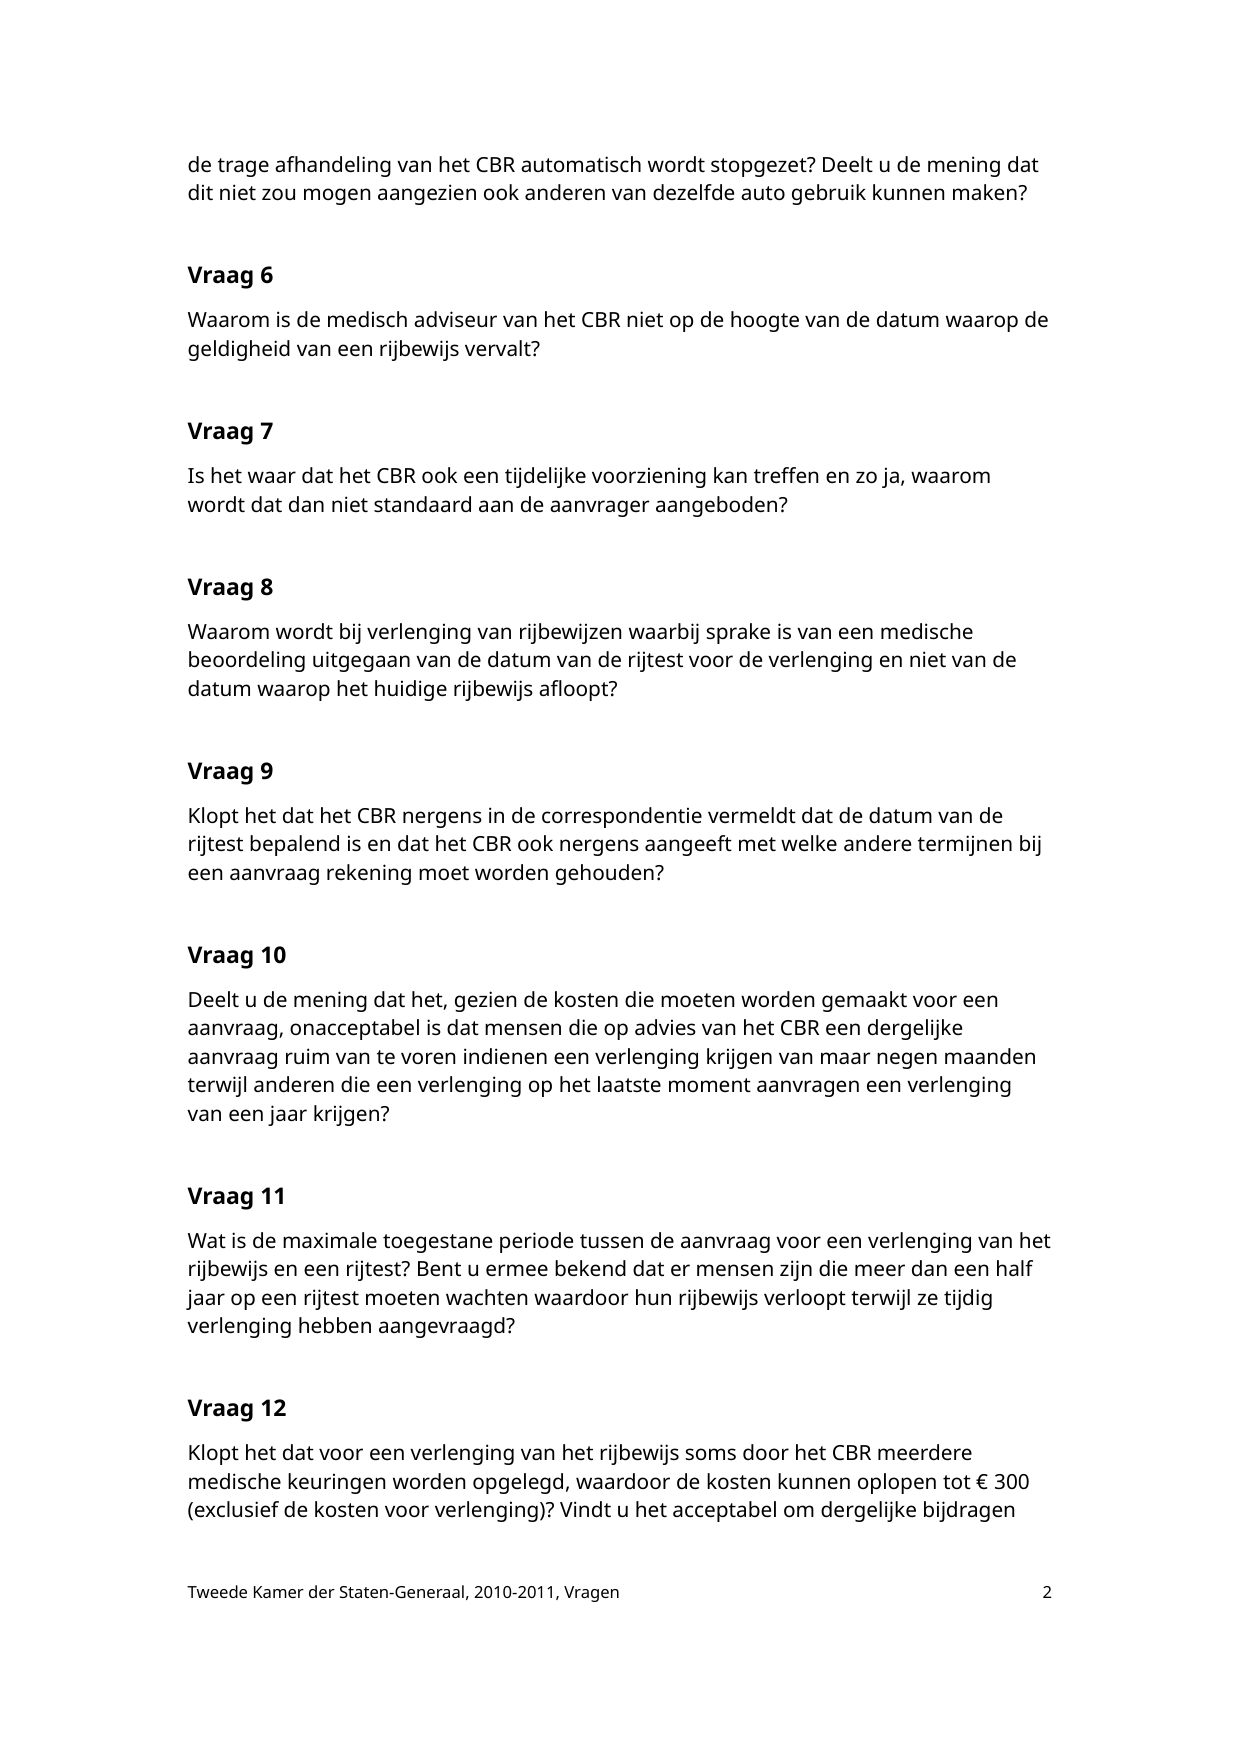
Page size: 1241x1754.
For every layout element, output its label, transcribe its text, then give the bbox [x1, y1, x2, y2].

subtitle Vraag 6 [187, 259, 1053, 291]
subtitle Vraag 9 [187, 755, 1053, 786]
text de trage afhandeling van het CBR automatisch wordt stopgezet? Deelt u de mening dat dit niet zou mogen aangezien ook anderen van dezelfde auto gebruik kunnen maken? [187, 150, 1053, 207]
text Wat is de maximale toegestane periode tussen de aanvraag voor een verlenging van het rijbewijs en een rijtest? Bent u ermee bekend dat er mensen zijn die meer dan een half jaar op een rijtest moeten wachten waardoor hun rijbewijs verloopt terwijl ze tijdig verlenging hebben aangevraagd? [187, 1226, 1053, 1340]
subtitle Vraag 8 [187, 571, 1053, 602]
text Klopt het dat het CBR nergens in de correspondentie vermeldt dat de datum van de rijtest bepalend is en dat het CBR ook nergens aangeeft met welke andere termijnen bij een aanvraag rekening moet worden gehouden? [187, 801, 1053, 886]
subtitle Vraag 10 [187, 939, 1053, 970]
text Is het waar dat het CBR ook een tijdelijke voorziening kan treffen en zo ja, waarom wordt dat dan niet standaard aan de aanvrager aangeboden? [187, 461, 1053, 518]
text Waarom is de medisch adviseur van het CBR niet op de hoogte van de datum waarop de geldigheid van een rijbewijs vervalt? [187, 306, 1053, 362]
subtitle Vraag 7 [187, 415, 1053, 446]
text Klopt het dat voor een verlenging van het rijbewijs soms door het CBR meerdere medische keuringen worden opgelegd, waardoor de kosten kunnen oplopen tot € 300 (exclusief de kosten voor verlenging)? Vindt u het acceptabel om dergelijke bijdragen [187, 1438, 1053, 1524]
text Waarom wordt bij verlenging van rijbewijzen waarbij sprake is van een medische beoordeling uitgegaan van de datum van de rijtest voor de verlenging en niet van de datum waarop het huidige rijbewijs afloopt? [187, 617, 1053, 702]
subtitle Vraag 12 [187, 1392, 1053, 1423]
subtitle Vraag 11 [187, 1180, 1053, 1211]
text Deelt u de mening dat het, gezien de kosten die moeten worden gemaakt voor een aanvraag, onacceptabel is dat mensen die op advies van het CBR een dergelijke aanvraag ruim van te voren indienen een verlenging krijgen van maar negen maanden terwijl anderen die een verlenging op het laatste moment aanvragen een verlenging van een jaar krijgen? [187, 985, 1053, 1127]
